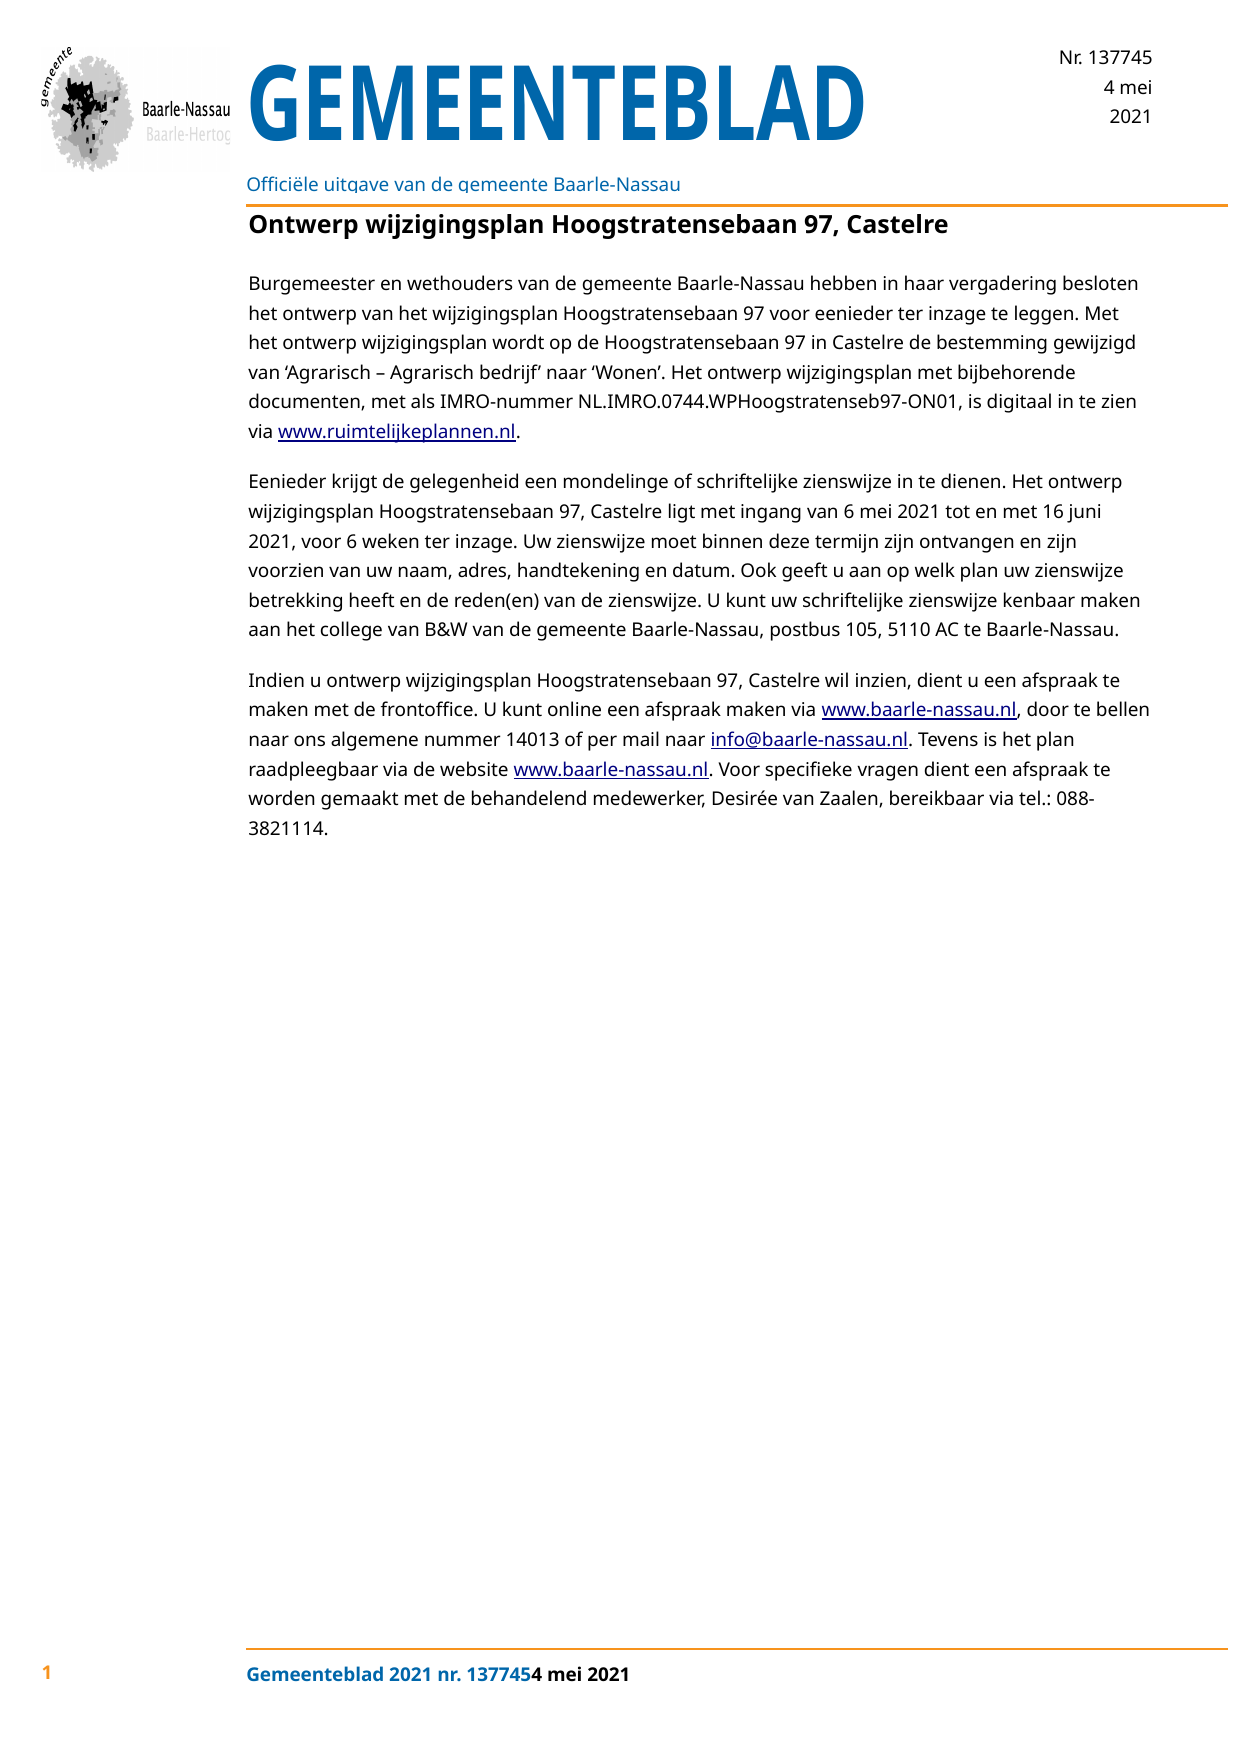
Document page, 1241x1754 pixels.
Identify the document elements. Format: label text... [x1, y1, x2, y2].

text Burgemeester en wethouders van de gemeente Baarle-Nassau hebben in haar vergadering besloten het ontwerp van het wijzigingsplan Hoogstratensebaan 97 voor eenieder ter inzage te leggen. Met het ontwerp wijzigingsplan wordt op de Hoogstratensebaan 97 in Castelre de bestemming gewijzigd van ‘Agrarisch – Agrarisch bedrijf’ naar ‘Wonen’. Het ontwerp wijzigingsplan met bijbehorende documenten, met als IMRO-nummer NL.IMRO.0744.WPHoogstratenseb97-ON01, is digitaal in te zien via www.ruimtelijkeplannen.nl. [248, 270, 1152, 444]
text Indien u ontwerp wijzigingsplan Hoogstratensebaan 97, Castelre wil inzien, dient u een afspraak te maken met de frontoffice. U kunt online een afspraak maken via www.baarle-nassau.nl, door te bellen naar ons algemene nummer 14013 of per mail naar info@baarle-nassau.nl. Tevens is het plan raadpleegbaar via de website www.baarle-nassau.nl. Voor specifieke vragen dient een afspraak te worden gemaakt met de behandelend medewerker, Desirée van Zaalen, bereikbaar via tel.: 088-3821114. [248, 667, 1152, 841]
text Ontwerp wijzigingsplan Hoogstratensebaan 97, Castelre [248, 207, 1152, 241]
text Eenieder krijgt de gelegenheid een mondelinge of schriftelijke zienswijze in te dienen. Het ontwerp wijzigingsplan Hoogstratensebaan 97, Castelre ligt met ingang van 6 mei 2021 tot en met 16 juni 2021, voor 6 weken ter inzage. Uw zienswijze moet binnen deze termijn zijn ontvangen en zijn voorzien van uw naam, adres, handtekening en datum. Ook geeft u aan op welk plan uw zienswijze betrekking heeft en de reden(en) van de zienswijze. U kunt uw schriftelijke zienswijze kenbaar maken aan het college van B&W van de gemeente Baarle-Nassau, postbus 105, 5110 AC te Baarle-Nassau. [248, 469, 1152, 642]
picture [41, 47, 231, 172]
